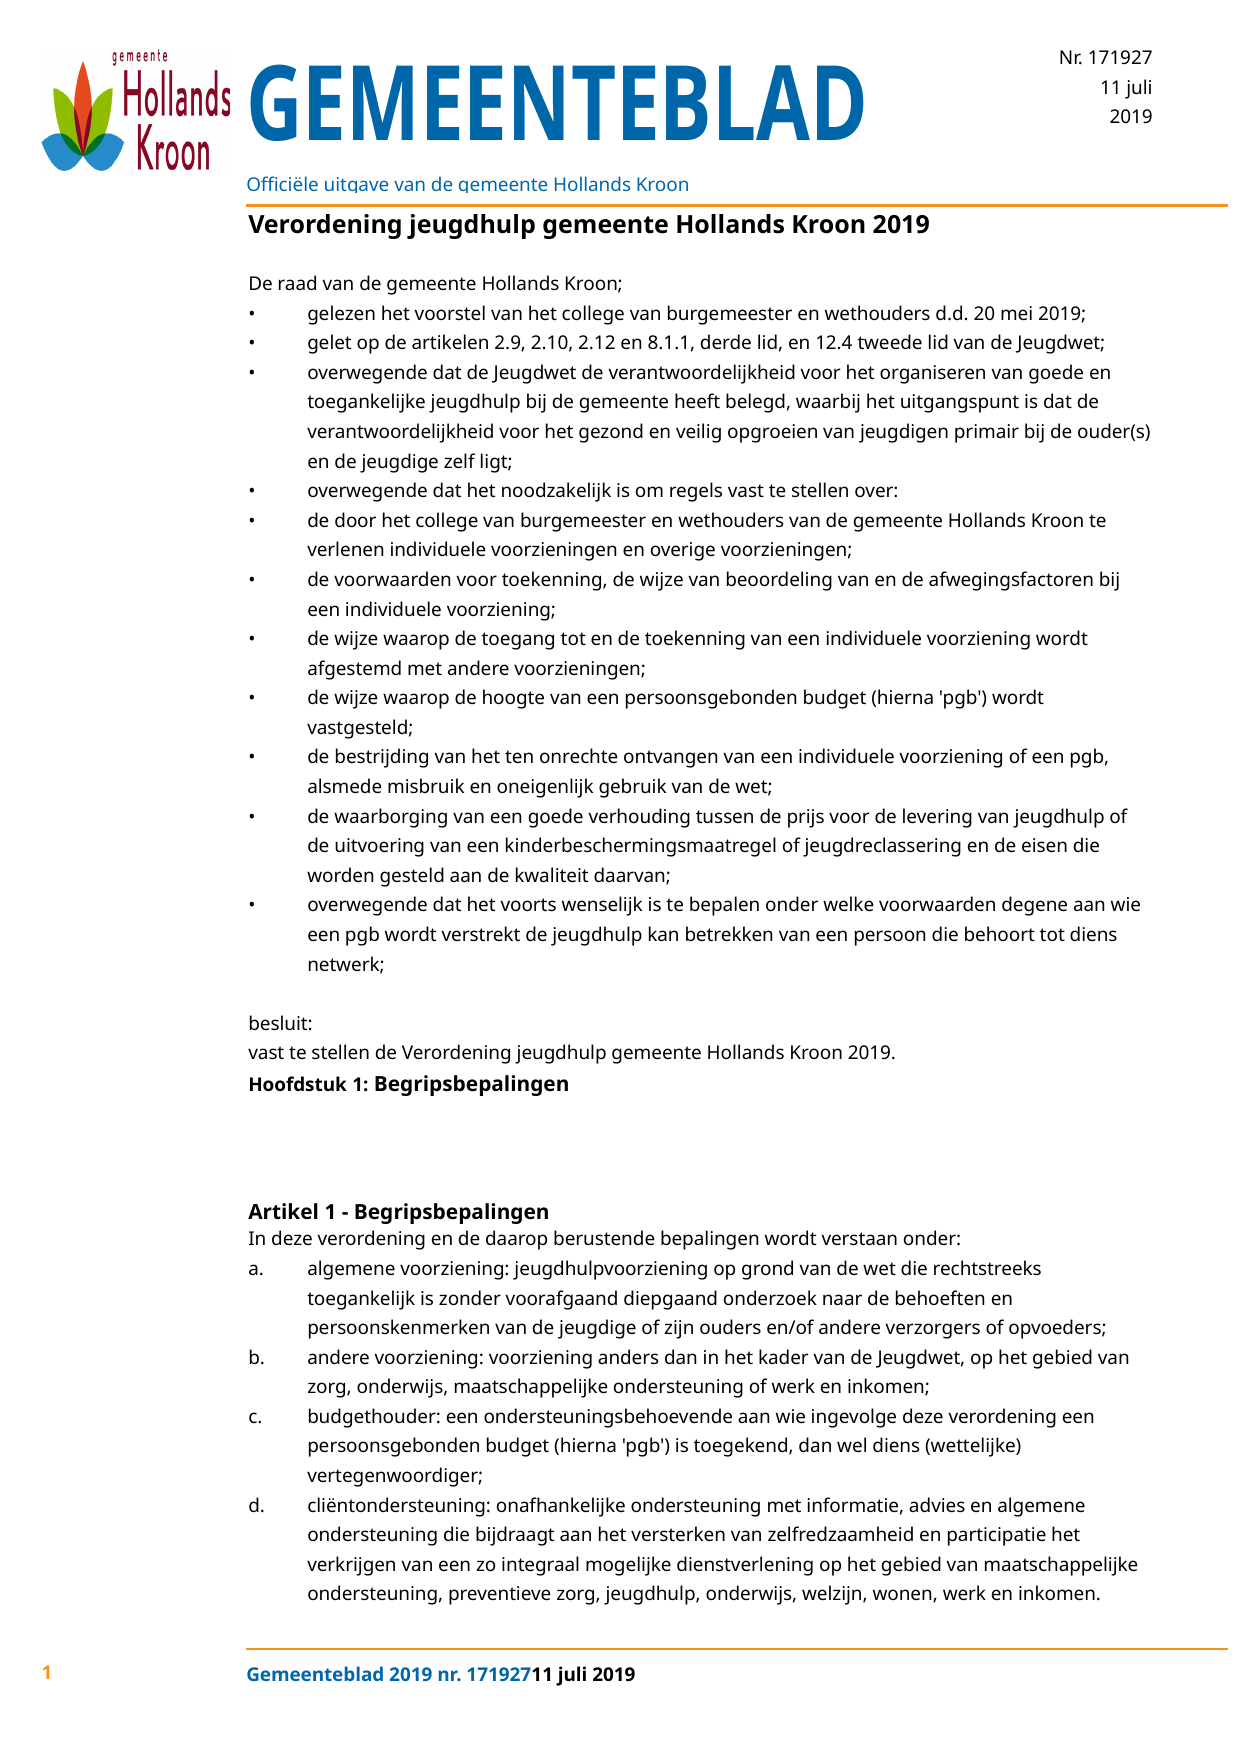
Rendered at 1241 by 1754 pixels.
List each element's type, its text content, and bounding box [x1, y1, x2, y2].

list algemene voorziening: jeugdhulpvoorziening op grond van de wet die rechtstreeks toegankelijk is zonder voorafgaand diepgaand onderzoek naar de behoeften en persoonskenmerken van de jeugdige of zijn ouders en/of andere verzorgers of opvoeders; [248, 1255, 1152, 1340]
list de bestrijding van het ten onrechte ontvangen van een individuele voorziening of een pgb, alsmede misbruik en oneigenlijk gebruik van de wet; [248, 744, 1152, 799]
text Hoofdstuk 1: Begripsbepalingen [248, 1069, 1152, 1097]
text Verordening jeugdhulp gemeente Hollands Kroon 2019 [248, 207, 1152, 241]
text In deze verordening en de daarop berustende bepalingen wordt verstaan onder: [248, 1226, 1152, 1251]
list de waarborging van een goede verhouding tussen de prijs voor de levering van jeugdhulp of de uitvoering van een kinderbeschermingsmaatregel of jeugdreclassering en de eisen die worden gesteld aan de kwaliteit daarvan; [248, 803, 1152, 888]
list overwegende dat de Jeugdwet de verantwoordelijkheid voor het organiseren van goede en toegankelijke jeugdhulp bij de gemeente heeft belegd, waarbij het uitgangspunt is dat de verantwoordelijkheid voor het gezond en veilig opgroeien van jeugdigen primair bij de ouder(s) en de jeugdige zelf ligt; [248, 359, 1152, 473]
list de wijze waarop de toegang tot en de toekenning van een individuele voorziening wordt afgestemd met andere voorzieningen; [248, 625, 1152, 681]
list cliëntondersteuning: onafhankelijke ondersteuning met informatie, advies en algemene ondersteuning die bijdraagt aan het versterken van zelfredzaamheid en participatie het verkrijgen van een zo integraal mogelijke dienstverlening op het gebied van maatschappelijke ondersteuning, preventieve zorg, jeugdhulp, onderwijs, welzijn, wonen, werk en inkomen. [248, 1492, 1152, 1606]
list de door het college van burgemeester en wethouders van de gemeente Hollands Kroon te verlenen individuele voorzieningen en overige voorzieningen; [248, 507, 1152, 562]
list overwegende dat het noodzakelijk is om regels vast te stellen over: [248, 477, 1152, 503]
picture [41, 47, 231, 172]
text vast te stellen de Verordening jeugdhulp gemeente Hollands Kroon 2019. [248, 1039, 1152, 1065]
text besluit: [248, 1010, 1152, 1036]
list overwegende dat het voorts wenselijk is te bepalen onder welke voorwaarden degene aan wie een pgb wordt verstrekt de jeugdhulp kan betrekken van een persoon die behoort tot diens netwerk; [248, 892, 1152, 976]
text Artikel 1 - Begripsbepalingen [248, 1197, 1152, 1226]
list gelet op de artikelen 2.9, 2.10, 2.12 en 8.1.1, derde lid, en 12.4 tweede lid van de Jeugdwet; [248, 329, 1152, 355]
list andere voorziening: voorziening anders dan in het kader van de Jeugdwet, op het gebied van zorg, onderwijs, maatschappelijke ondersteuning of werk en inkomen; [248, 1344, 1152, 1399]
list budgethouder: een ondersteuningsbehoevende aan wie ingevolge deze verordening een persoonsgebonden budget (hierna 'pgb') is toegekend, dan wel diens (wettelijke) vertegenwoordiger; [248, 1403, 1152, 1488]
text De raad van de gemeente Hollands Kroon; [248, 270, 1152, 296]
list de voorwaarden voor toekenning, de wijze van beoordeling van en de afwegingsfactoren bij een individuele voorziening; [248, 566, 1152, 621]
list de wijze waarop de hoogte van een persoonsgebonden budget (hierna 'pgb') wordt vastgesteld; [248, 684, 1152, 740]
list gelezen het voorstel van het college van burgemeester en wethouders d.d. 20 mei 2019; [248, 300, 1152, 326]
